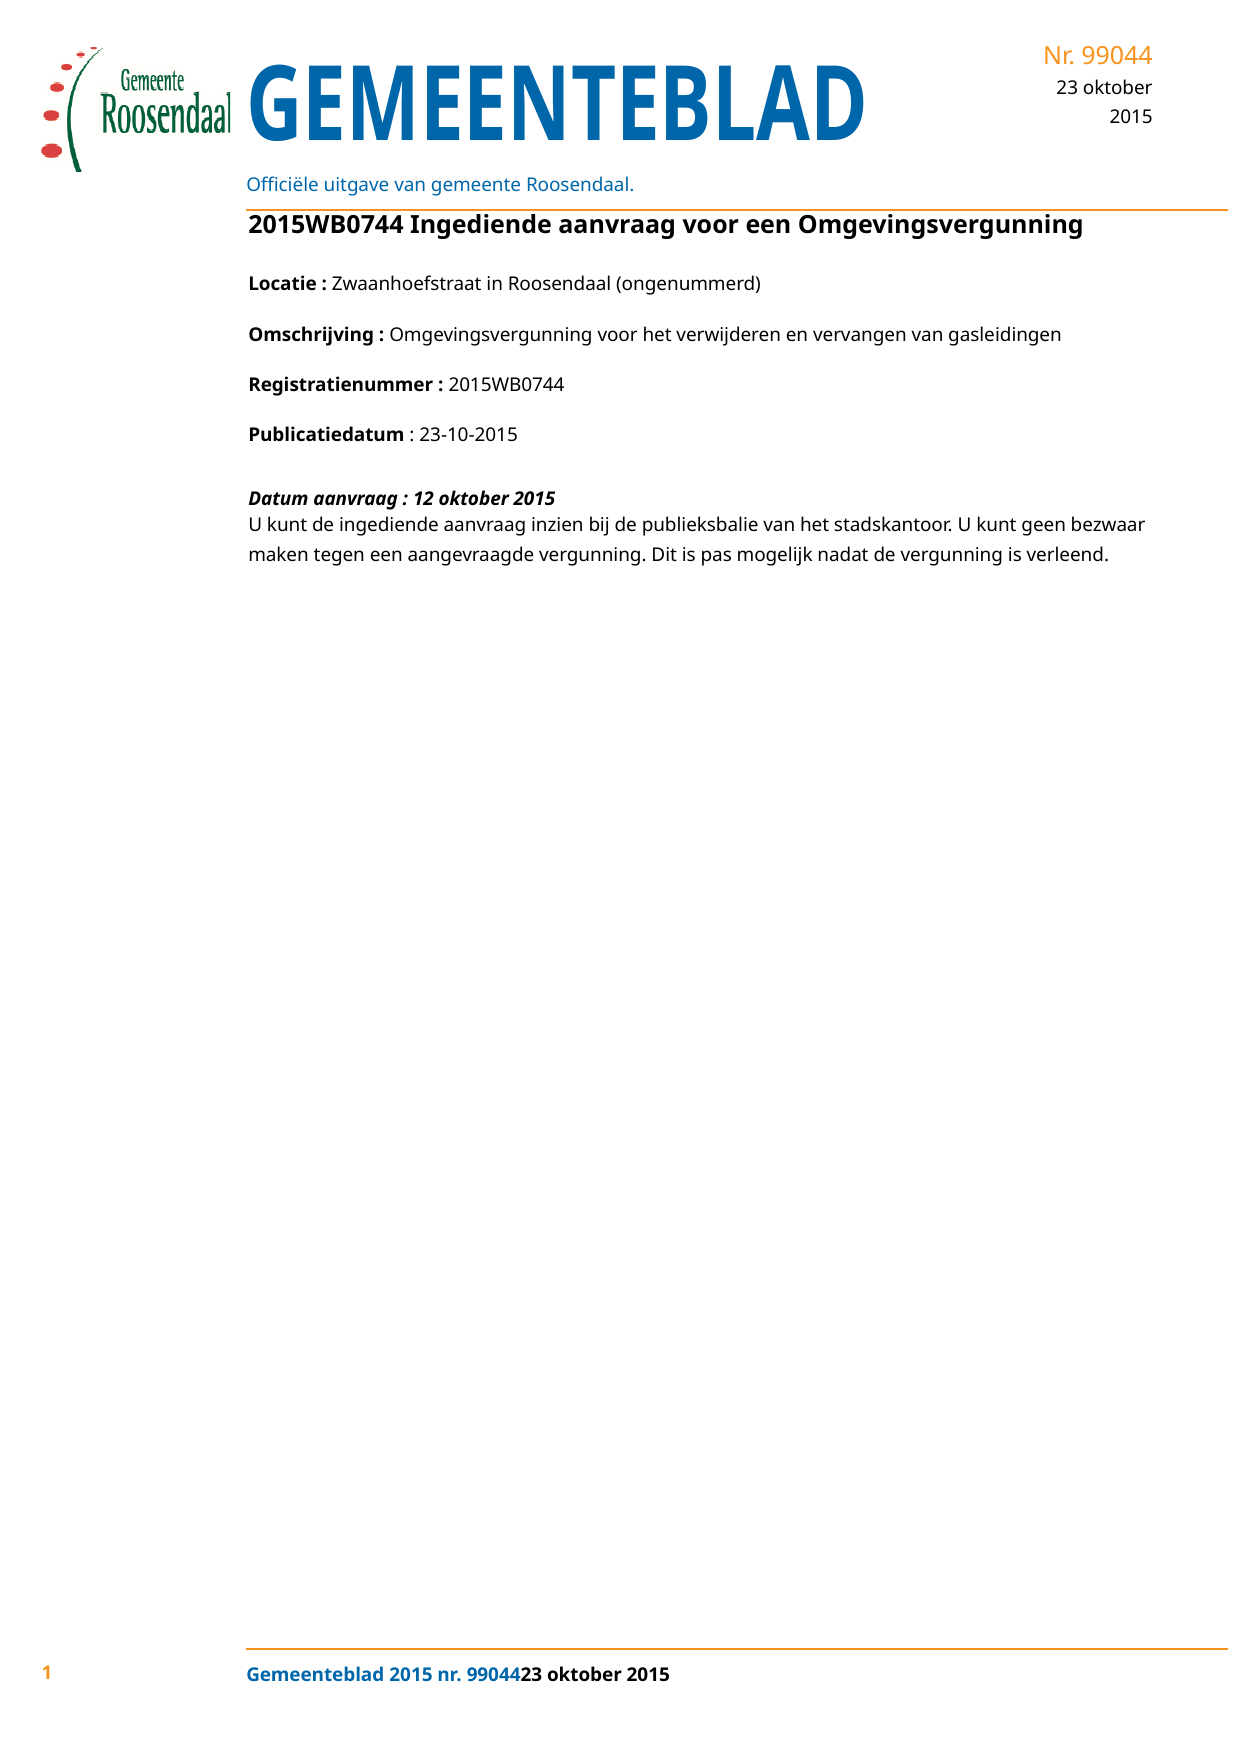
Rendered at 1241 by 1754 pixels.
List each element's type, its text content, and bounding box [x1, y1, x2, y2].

text Locatie : Zwaanhoefstraat in Roosendaal (ongenummerd) [248, 270, 1152, 296]
text Datum aanvraag : 12 oktober 2015 [248, 486, 1152, 511]
text Omschrijving : Omgevingsvergunning voor het verwijderen en vervangen van gasleidingen [248, 321, 1152, 346]
picture [41, 47, 231, 172]
text U kunt de ingediende aanvraag inzien bij de publieksbalie van het stadskantoor. U kunt geen bezwaar maken tegen een aangevraagde vergunning. Dit is pas mogelijk nadat de vergunning is verleend. [248, 511, 1152, 567]
text Publicatiedatum : 23-10-2015 [248, 422, 1152, 447]
text 2015WB0744 Ingediende aanvraag voor een Omgevingsvergunning [248, 211, 1152, 241]
text Registratienummer : 2015WB0744 [248, 371, 1152, 397]
